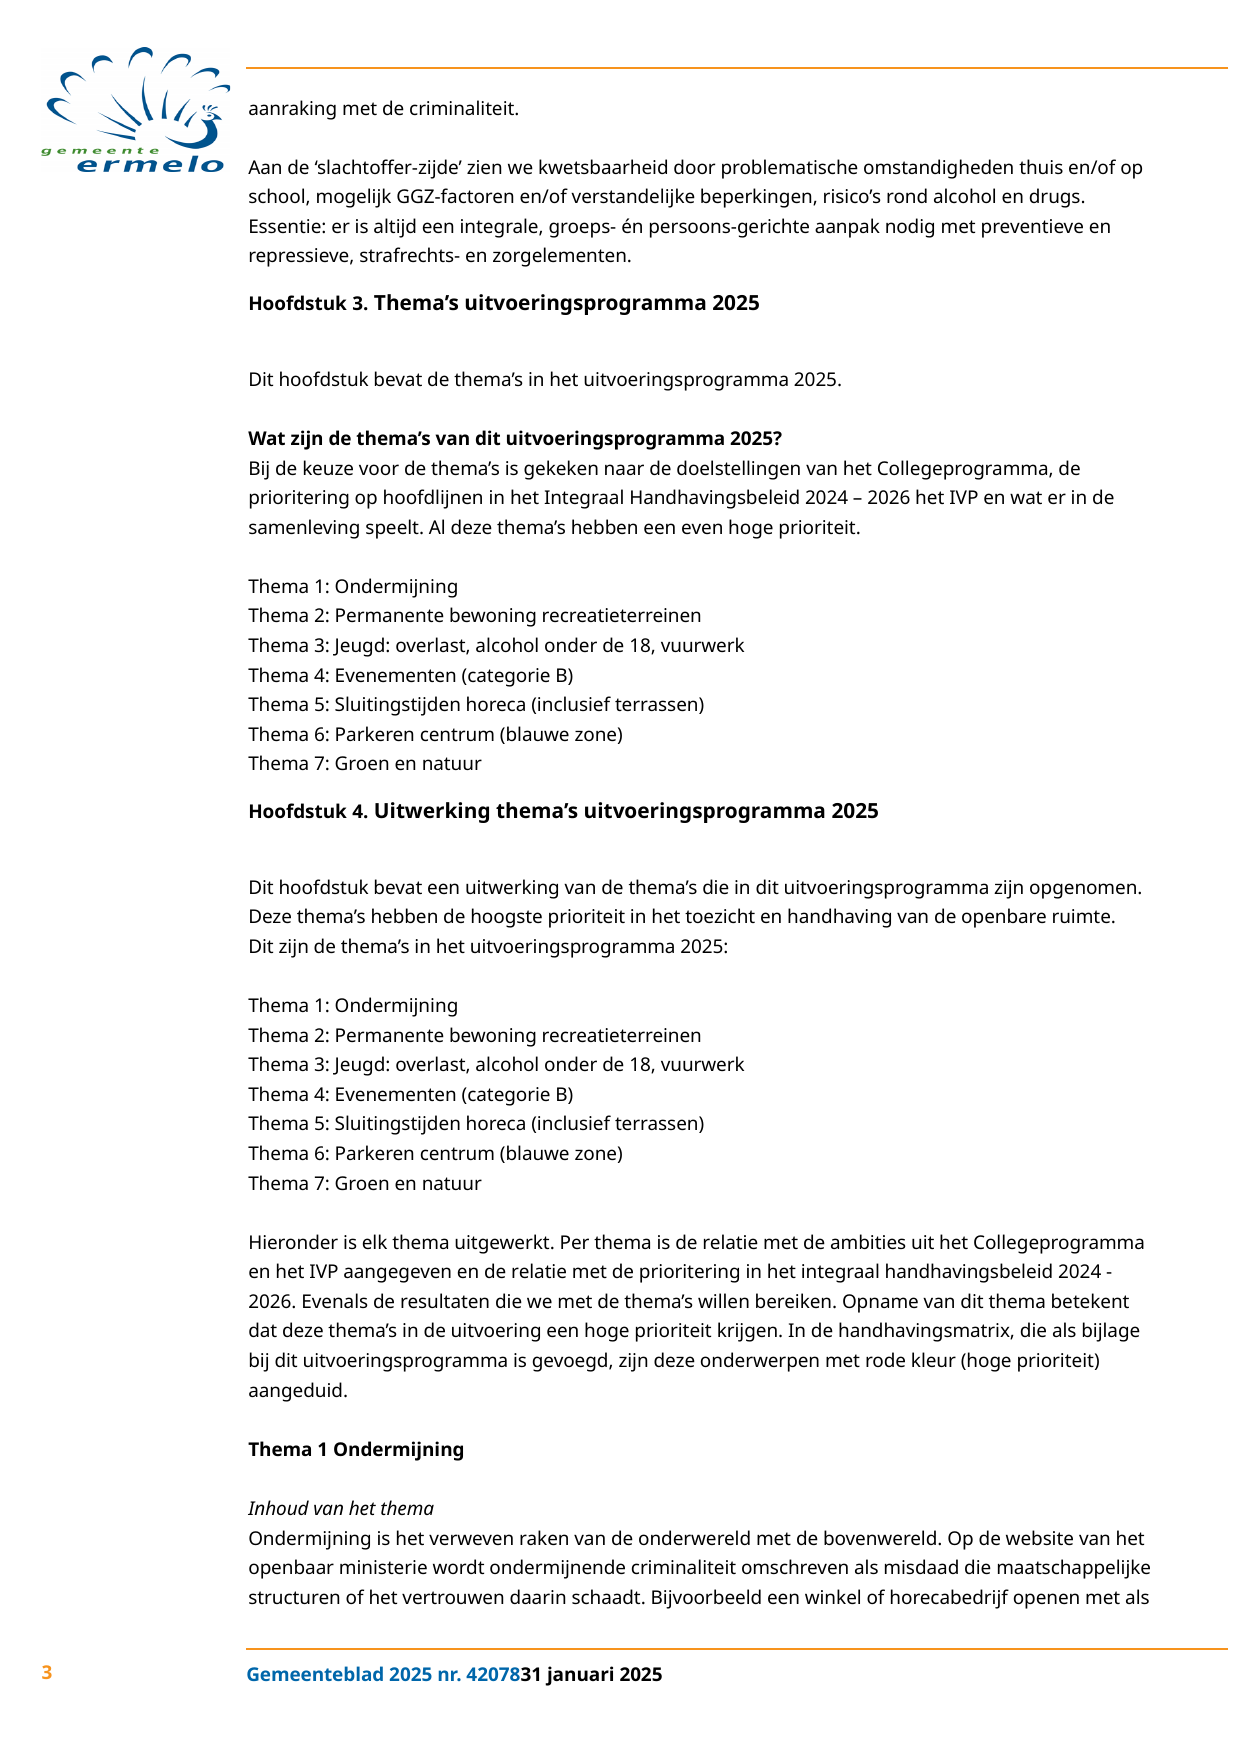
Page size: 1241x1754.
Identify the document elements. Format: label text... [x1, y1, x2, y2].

text Thema 3: Jeugd: overlast, alcohol onder de 18, vuurwerk [248, 1051, 1152, 1077]
text Thema 6: Parkeren centrum (blauwe zone) [248, 721, 1152, 747]
text Inhoud van het thema [248, 1495, 1152, 1521]
text Thema 4: Evenementen (categorie B) [248, 662, 1152, 688]
text Aan de ‘slachtoffer-zijde’ zien we kwetsbaarheid door problematische omstandigheden thuis en/of op school, mogelijk GGZ-factoren en/of verstandelijke beperkingen, risico’s rond alcohol en drugs. Essentie: er is altijd een integrale, groeps- én persoons-gerichte aanpak nodig met preventieve en repressieve, strafrechts- en zorgelementen. [248, 154, 1152, 268]
text Thema 7: Groen en natuur [248, 1170, 1152, 1196]
text Wat zijn de thema’s van dit uitvoeringsprogramma 2025? [248, 425, 1152, 451]
text Thema 2: Permanente bewoning recreatieterreinen [248, 1022, 1152, 1048]
text Dit hoofdstuk bevat een uitwerking van de thema’s die in dit uitvoeringsprogramma zijn opgenomen. Deze thema’s hebben de hoogste prioriteit in het toezicht en handhaving van de openbare ruimte. [248, 874, 1152, 929]
text Thema 1: Ondermijning [248, 992, 1152, 1018]
text Thema 5: Sluitingstijden horeca (inclusief terrassen) [248, 1111, 1152, 1136]
picture [41, 47, 231, 172]
text Thema 4: Evenementen (categorie B) [248, 1081, 1152, 1107]
text Thema 1 Ondermijning [248, 1436, 1152, 1462]
text Thema 2: Permanente bewoning recreatieterreinen [248, 603, 1152, 628]
text Hoofdstuk 3. Thema’s uitvoeringsprogramma 2025 [248, 288, 1152, 317]
text Dit hoofdstuk bevat de thema’s in het uitvoeringsprogramma 2025. [248, 366, 1152, 392]
text Hoofdstuk 4. Uitwerking thema’s uitvoeringsprogramma 2025 [248, 796, 1152, 825]
text Thema 1: Ondermijning [248, 573, 1152, 599]
text Dit zijn de thema’s in het uitvoeringsprogramma 2025: [248, 933, 1152, 959]
text Thema 6: Parkeren centrum (blauwe zone) [248, 1140, 1152, 1166]
text Hieronder is elk thema uitgewerkt. Per thema is de relatie met de ambities uit het Collegeprogramma en het IVP aangegeven en de relatie met de prioritering in het integraal handhavingsbeleid 2024 - 2026. Evenals de resultaten die we met de thema’s willen bereiken. Opname van dit thema betekent dat deze thema’s in de uitvoering een hoge prioriteit krijgen. In de handhavingsmatrix, die als bijlage bij dit uitvoeringsprogramma is gevoegd, zijn deze onderwerpen met rode kleur (hoge prioriteit) aangeduid. [248, 1229, 1152, 1403]
text aanraking met de criminaliteit. [248, 95, 1152, 121]
text Thema 5: Sluitingstijden horeca (inclusief terrassen) [248, 691, 1152, 717]
text Ondermijning is het verweven raken van de onderwereld met de bovenwereld. Op de website van het openbaar ministerie wordt ondermijnende criminaliteit omschreven als misdaad die maatschappelijke structuren of het vertrouwen daarin schaadt. Bijvoorbeeld een winkel of horecabedrijf openen met als [248, 1525, 1152, 1610]
text Thema 7: Groen en natuur [248, 751, 1152, 776]
text Bij de keuze voor de thema’s is gekeken naar de doelstellingen van het Collegeprogramma, de prioritering op hoofdlijnen in het Integraal Handhavingsbeleid 2024 – 2026 het IVP en wat er in de samenleving speelt. Al deze thema’s hebben een even hoge prioriteit. [248, 455, 1152, 540]
text Thema 3: Jeugd: overlast, alcohol onder de 18, vuurwerk [248, 632, 1152, 658]
